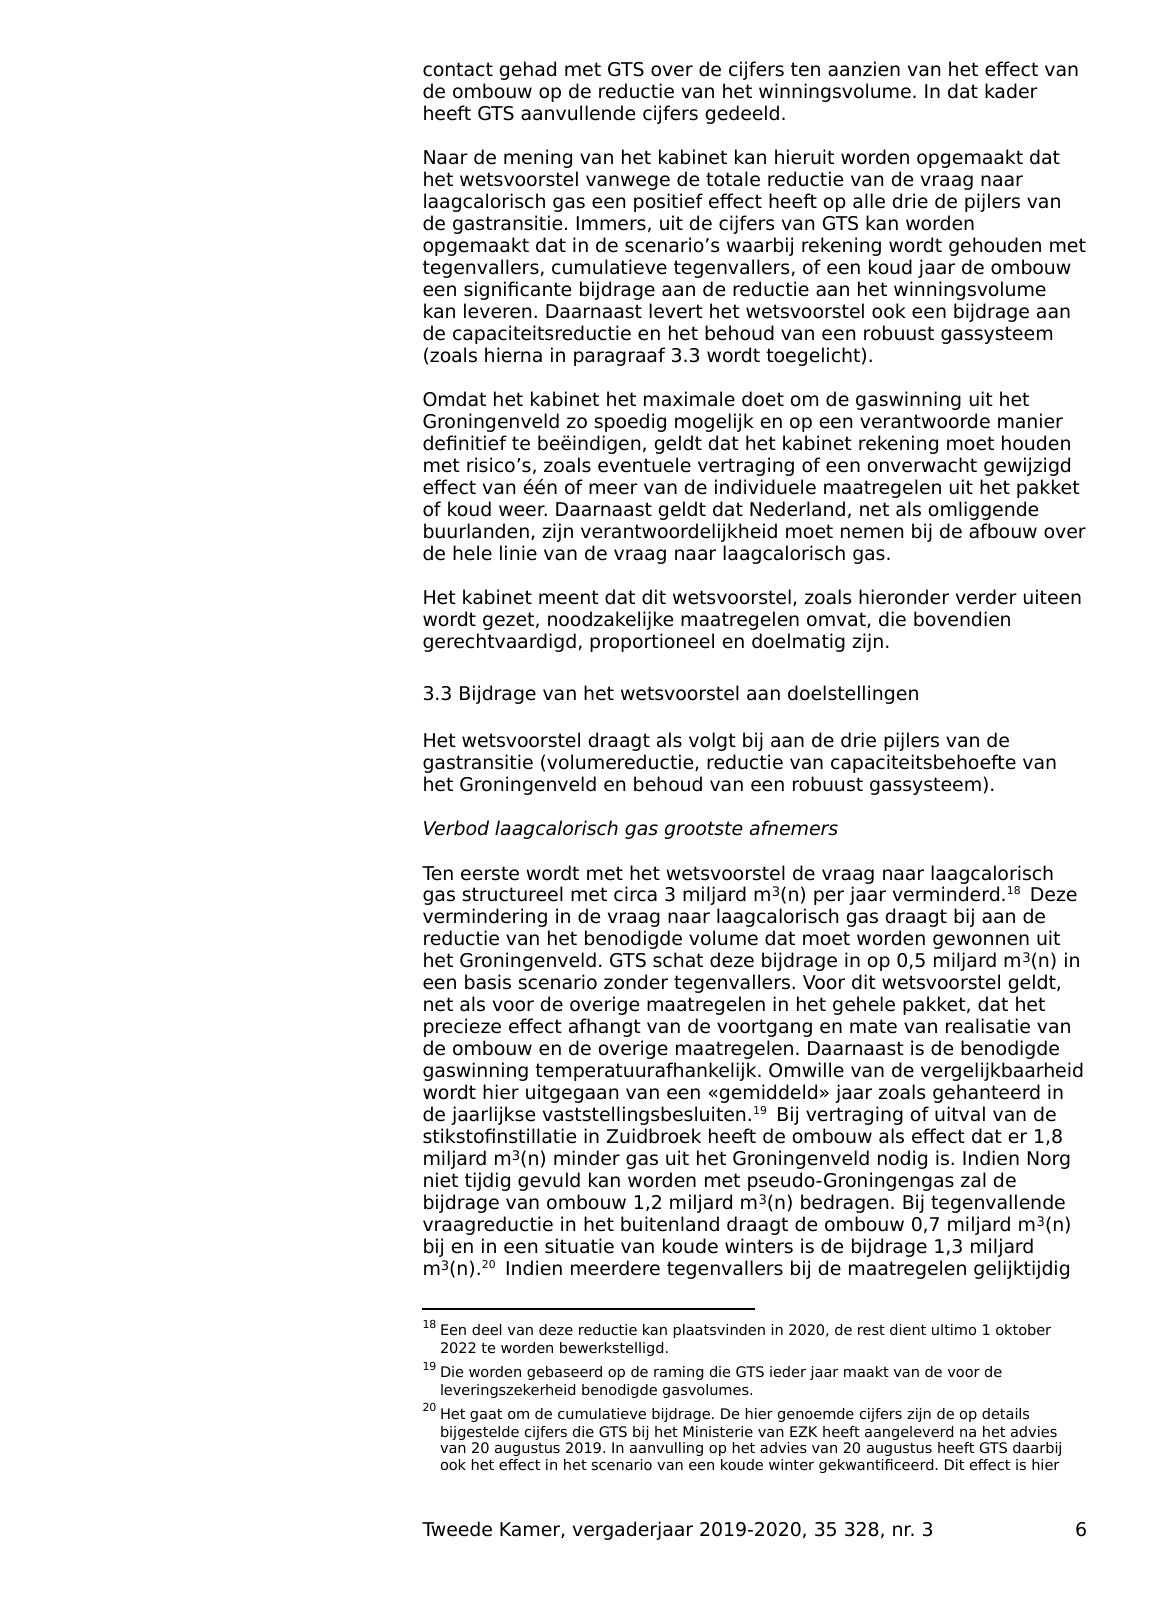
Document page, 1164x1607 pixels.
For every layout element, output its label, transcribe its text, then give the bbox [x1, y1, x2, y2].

text Die worden gebaseerd op de raming die GTS ieder jaar maakt van de voor de leveringszekerheid benodigde gasvolumes. [422, 1360, 1087, 1399]
text Ten eerste wordt met het wetsvoorstel de vraag naar laagcalorisch gas structureel met circa 3 miljard m3(n) per jaar verminderd. Deze vermindering in de vraag naar laagcalorisch gas draagt bij aan de reductie van het benodigde volume dat moet worden gewonnen uit het Groningenveld. GTS schat deze bijdrage in op 0,5 miljard m3(n) in een basis scenario zonder tegenvallers. Voor dit wetsvoorstel geldt, net als voor de overige maatregelen in het gehele pakket, dat het precieze effect afhangt van de voortgang en mate van realisatie van de ombouw en de overige maatregelen. Daarnaast is de benodigde gaswinning temperatuurafhankelijk. Omwille van de vergelijkbaarheid wordt hier uitgegaan van een «gemiddeld» jaar zoals gehanteerd in de jaarlijkse vaststellingsbesluiten. Bij vertraging of uitval van de stikstofinstillatie in Zuidbroek heeft de ombouw als effect dat er 1,8 miljard m3(n) minder gas uit het Groningenveld nodig is. Indien Norg niet tijdig gevuld kan worden met pseudo-Groningengas zal de bijdrage van ombouw 1,2 miljard m3(n) bedragen. Bij tegenvallende vraagreductie in het buitenland draagt de ombouw 0,7 miljard m3(n) bij en in een situatie van koude winters is de bijdrage 1,3 miljard m3(n). Indien meerdere tegenvallers bij de maatregelen gelijktijdig [422, 862, 1087, 1280]
subtitle 3.3 Bijdrage van het wetsvoorstel aan doelstellingen [422, 683, 1087, 705]
text Het gaat om de cumulatieve bijdrage. De hier genoemde cijfers zijn de op details bijgestelde cijfers die GTS bij het Ministerie van EZK heeft aangeleverd na het advies van 20 augustus 2019. In aanvulling op het advies van 20 augustus heeft GTS daarbij ook het effect in het scenario van een koude winter gekwantificeerd. Dit effect is hier [422, 1402, 1087, 1474]
text Het kabinet meent dat dit wetsvoorstel, zoals hieronder verder uiteen wordt gezet, noodzakelijke maatregelen omvat, die bovendien gerechtvaardigd, proportioneel en doelmatig zijn. [422, 587, 1087, 653]
text contact gehad met GTS over de cijfers ten aanzien van het effect van de ombouw op de reductie van het winningsvolume. In dat kader heeft GTS aanvullende cijfers gedeeld. [422, 59, 1087, 125]
text Een deel van deze reductie kan plaatsvinden in 2020, de rest dient ultimo 1 oktober 2022 te worden bewerkstelligd. [422, 1318, 1087, 1357]
text Omdat het kabinet het maximale doet om de gaswinning uit het Groningenveld zo spoedig mogelijk en op een verantwoorde manier definitief te beëindigen, geldt dat het kabinet rekening moet houden met risico’s, zoals eventuele vertraging of een onverwacht gewijzigd effect van één of meer van de individuele maatregelen uit het pakket of koud weer. Daarnaast geldt dat Nederland, net als omliggende buurlanden, zijn verantwoordelijkheid moet nemen bij de afbouw over de hele linie van de vraag naar laagcalorisch gas. [422, 389, 1087, 565]
subtitle Verbod laagcalorisch gas grootste afnemers [422, 818, 1087, 840]
text Het wetsvoorstel draagt als volgt bij aan de drie pijlers van de gastransitie (volumereductie, reductie van capaciteitsbehoefte van het Groningenveld en behoud van een robuust gassysteem). [422, 730, 1087, 796]
text Naar de mening van het kabinet kan hieruit worden opgemaakt dat het wetsvoorstel vanwege de totale reductie van de vraag naar laagcalorisch gas een positief effect heeft op alle drie de pijlers van de gastransitie. Immers, uit de cijfers van GTS kan worden opgemaakt dat in de scenario’s waarbij rekening wordt gehouden met tegenvallers, cumulatieve tegenvallers, of een koud jaar de ombouw een significante bijdrage aan de reductie aan het winningsvolume kan leveren. Daarnaast levert het wetsvoorstel ook een bijdrage aan de capaciteitsreductie en het behoud van een robuust gassysteem (zoals hierna in paragraaf 3.3 wordt toegelicht). [422, 147, 1087, 367]
